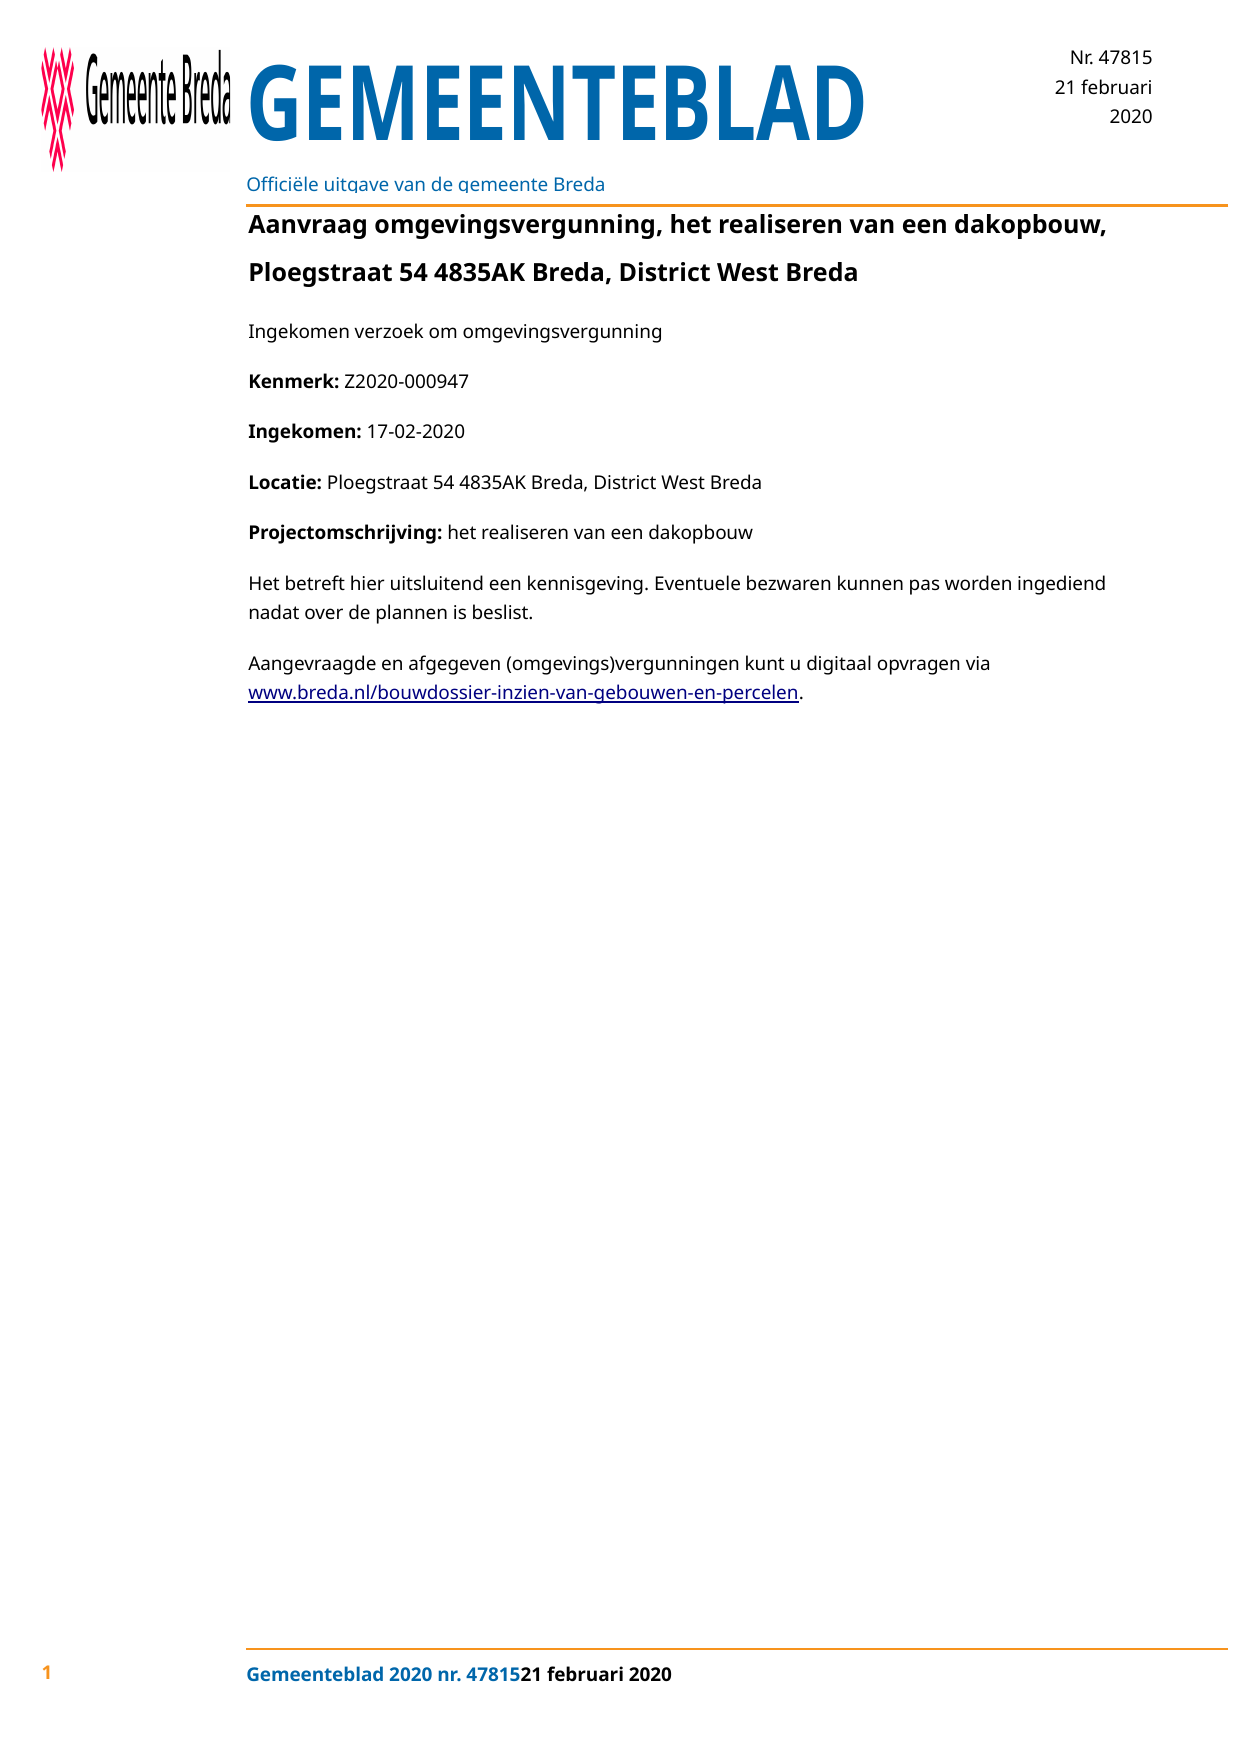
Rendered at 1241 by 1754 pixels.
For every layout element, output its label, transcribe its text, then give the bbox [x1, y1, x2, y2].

text Ingekomen verzoek om omgevingsvergunning [248, 318, 1152, 344]
text Aangevraagde en afgegeven (omgevings)vergunningen kunt u digitaal opvragen via www.breda.nl/bouwdossier-inzien-van-gebouwen-en-percelen. [248, 650, 1152, 705]
text Ingekomen: 17-02-2020 [248, 419, 1152, 444]
text Kenmerk: Z2020-000947 [248, 368, 1152, 394]
text Het betreft hier uitsluitend een kennisgeving. Eventuele bezwaren kunnen pas worden ingediend nadat over de plannen is beslist. [248, 570, 1152, 625]
text Projectomschrijving: het realiseren van een dakopbouw [248, 519, 1152, 545]
text Locatie: Ploegstraat 54 4835AK Breda, District West Breda [248, 469, 1152, 495]
text Aanvraag omgevingsvergunning, het realiseren van een dakopbouw, Ploegstraat 54 4835AK Breda, District West Breda [248, 207, 1152, 288]
picture [41, 47, 231, 172]
